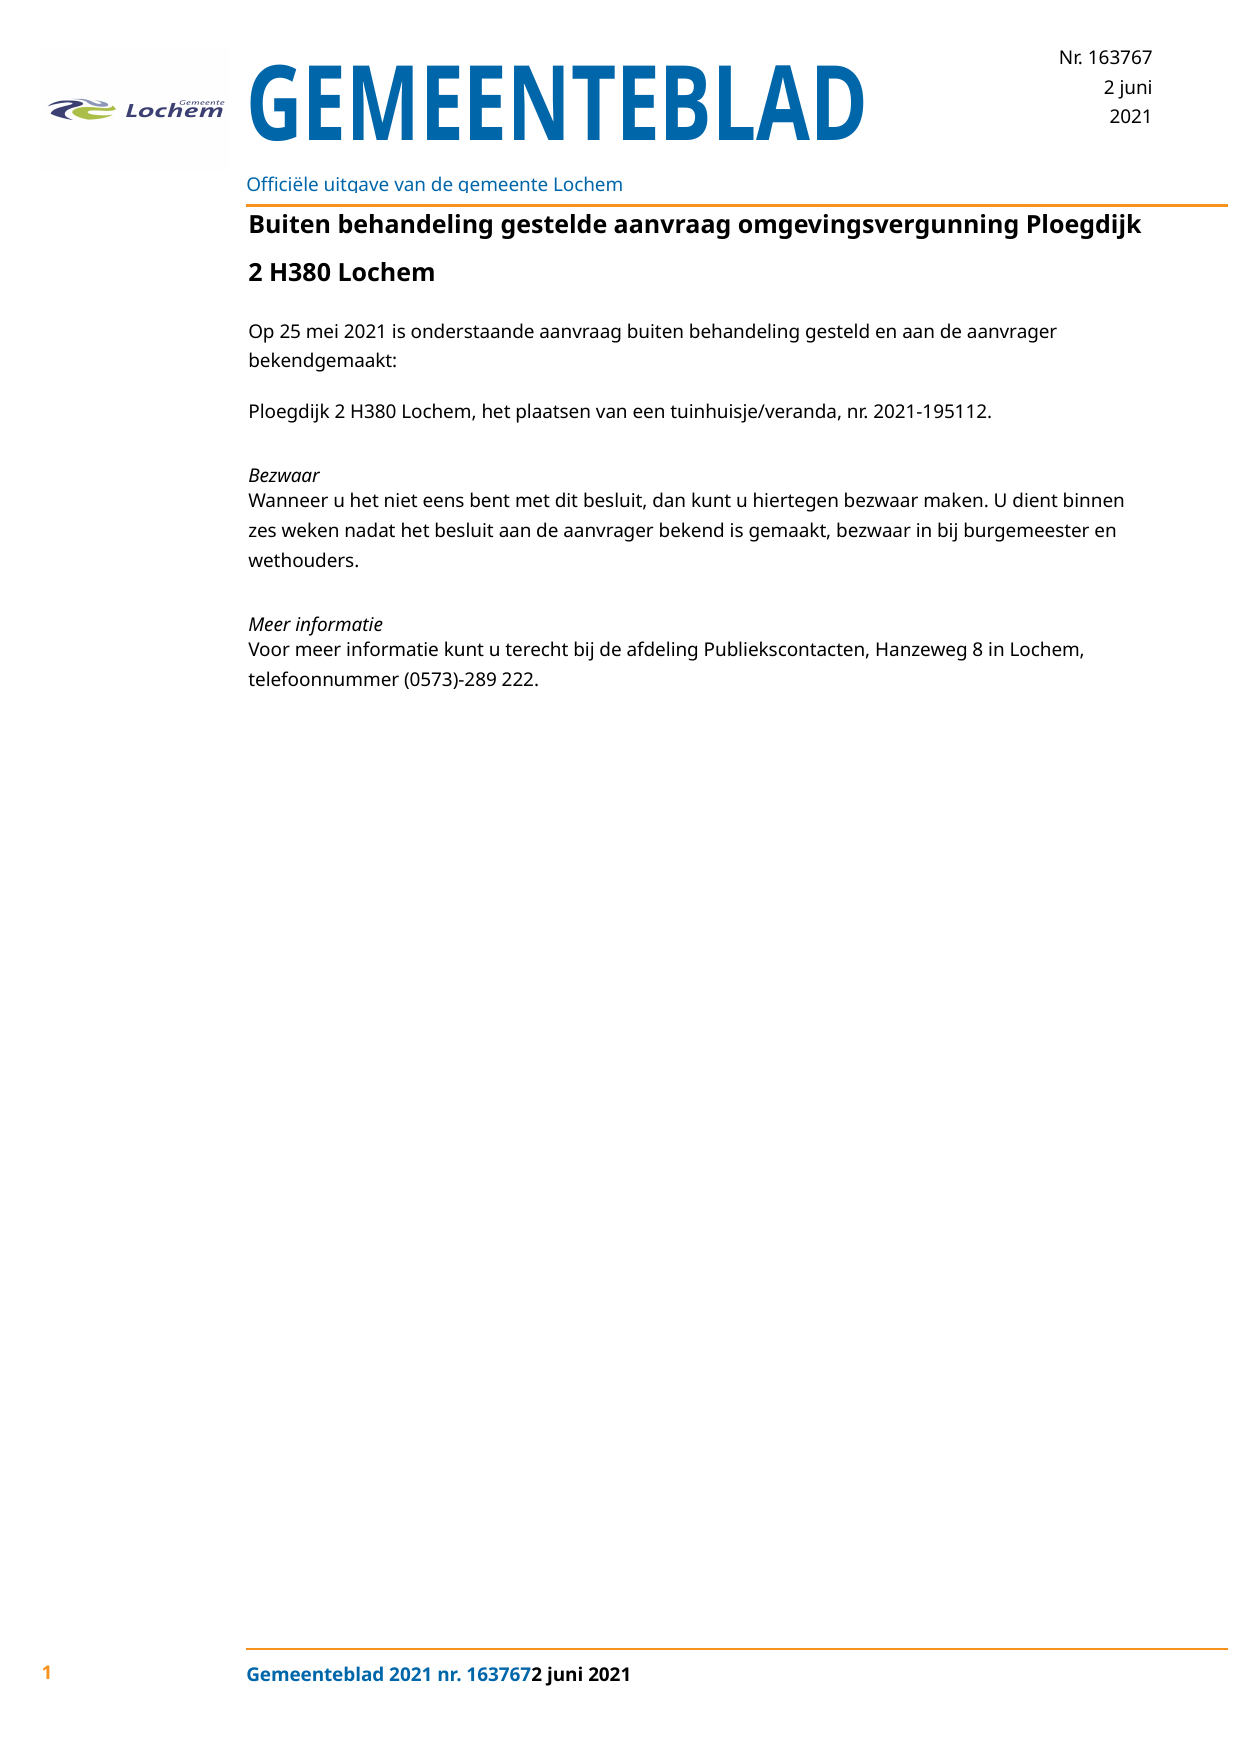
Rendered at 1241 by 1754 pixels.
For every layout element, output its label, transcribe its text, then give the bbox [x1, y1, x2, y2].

text Voor meer informatie kunt u terecht bij de afdeling Publiekscontacten, Hanzeweg 8 in Lochem, telefoonnummer (0573)-289 222. [248, 636, 1152, 692]
text Ploegdijk 2 H380 Lochem, het plaatsen van een tuinhuisje/veranda, nr. 2021-195112. [248, 398, 1152, 424]
text Meer informatie [248, 611, 1152, 636]
text Wanneer u het niet eens bent met dit besluit, dan kunt u hiertegen bezwaar maken. U dient binnen zes weken nadat het besluit aan de aanvrager bekend is gemaakt, bezwaar in bij burgemeester en wethouders. [248, 488, 1152, 572]
text Op 25 mei 2021 is onderstaande aanvraag buiten behandeling gesteld en aan de aanvrager bekendgemaakt: [248, 318, 1152, 373]
text Bezwaar [248, 462, 1152, 488]
picture [41, 47, 231, 172]
text Buiten behandeling gestelde aanvraag omgevingsvergunning Ploegdijk 2 H380 Lochem [248, 207, 1152, 288]
